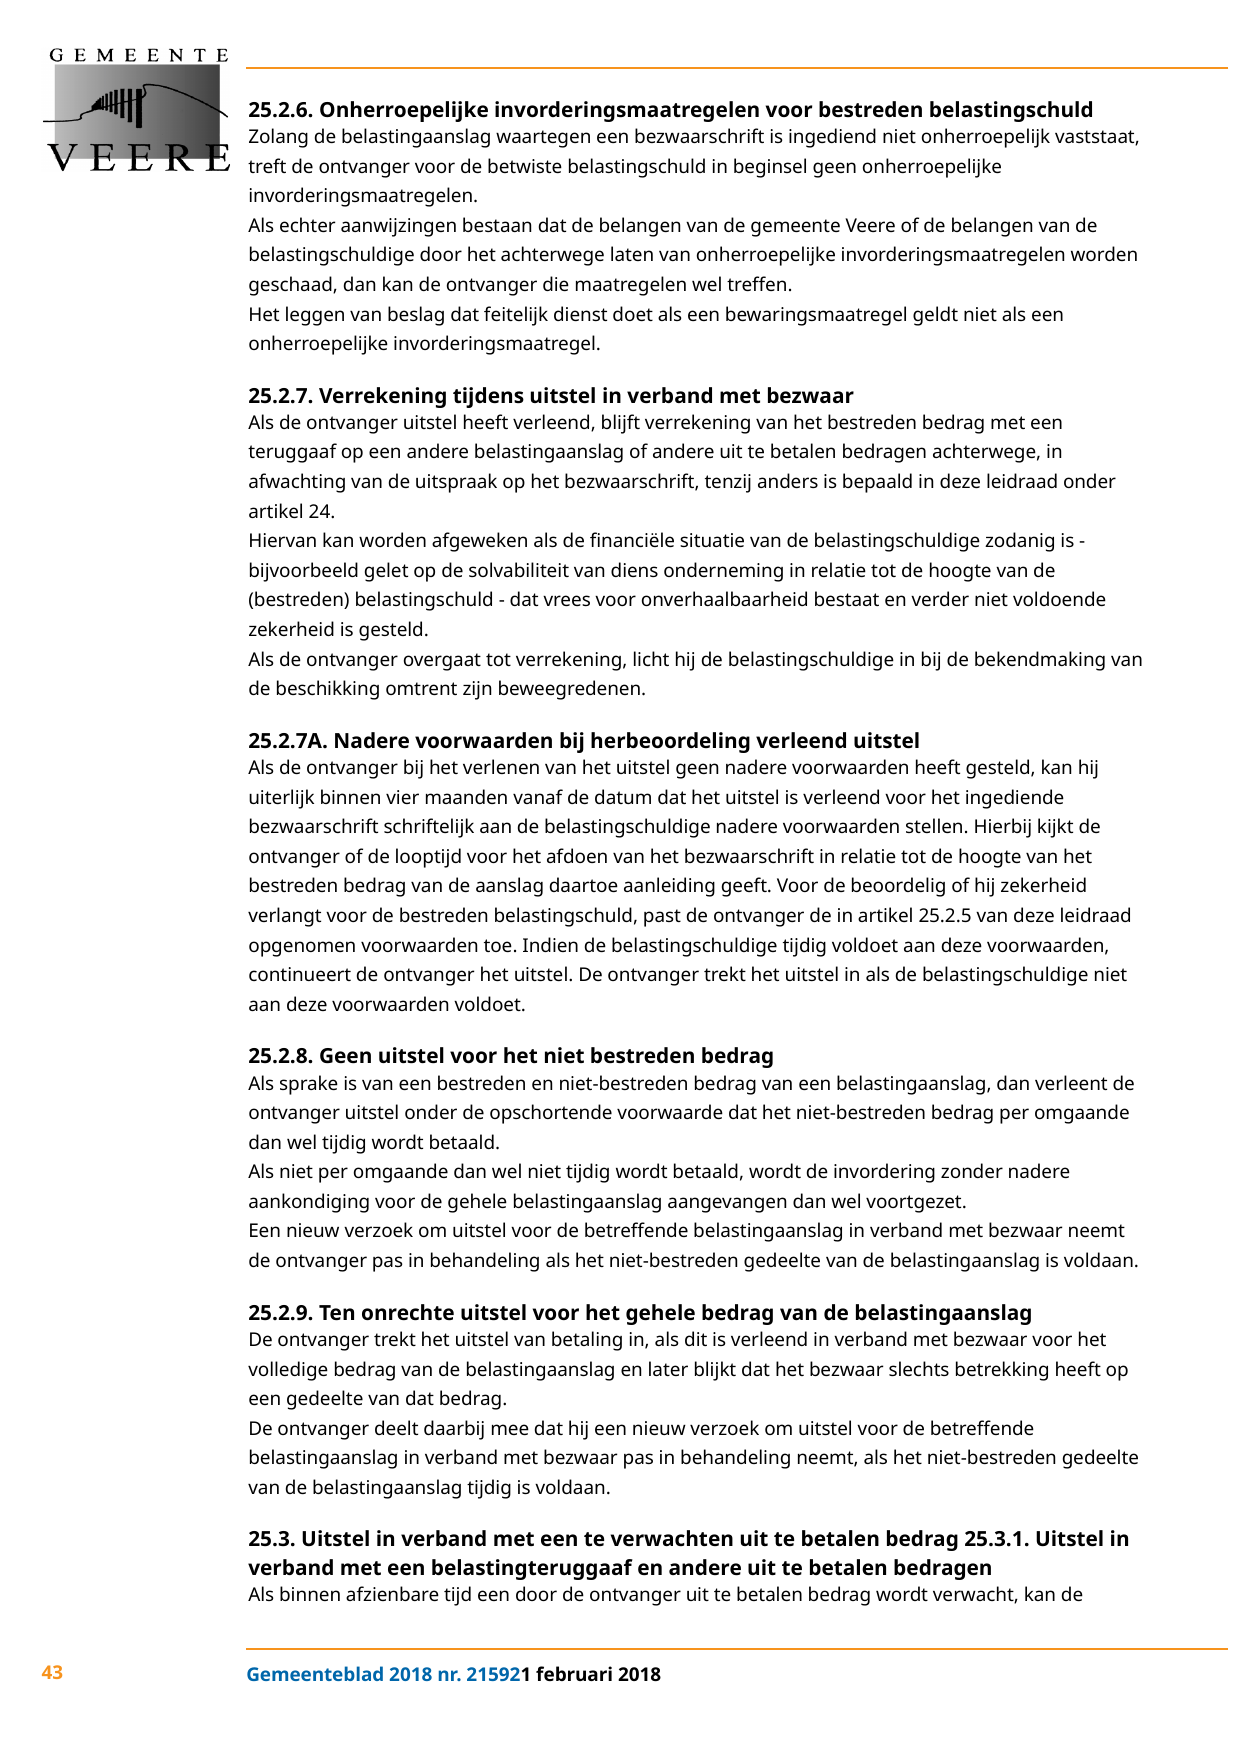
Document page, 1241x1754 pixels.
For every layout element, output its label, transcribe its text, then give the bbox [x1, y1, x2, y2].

text Als de ontvanger bij het verlenen van het uitstel geen nadere voorwaarden heeft gesteld, kan hij uiterlijk binnen vier maanden vanaf de datum dat het uitstel is verleend voor het ingediende bezwaarschrift schriftelijk aan de belastingschuldige nadere voorwaarden stellen. Hierbij kijkt de ontvanger of de looptijd voor het afdoen van het bezwaarschrift in relatie tot de hoogte van het bestreden bedrag van de aanslag daartoe aanleiding geeft. Voor de beoordelig of hij zekerheid verlangt voor de bestreden belastingschuld, past de ontvanger de in artikel 25.2.5 van deze leidraad opgenomen voorwaarden toe. Indien de belastingschuldige tijdig voldoet aan deze voorwaarden, continueert de ontvanger het uitstel. De ontvanger trekt het uitstel in als de belastingschuldige niet aan deze voorwaarden voldoet. [248, 754, 1152, 1017]
text Als echter aanwijzingen bestaan dat de belangen van de gemeente Veere of de belangen van de belastingschuldige door het achterwege laten van onherroepelijke invorderingsmaatregelen worden geschaad, dan kan de ontvanger die maatregelen wel treffen. [248, 212, 1152, 297]
text Als de ontvanger overgaat tot verrekening, licht hij de belastingschuldige in bij de bekendmaking van de beschikking omtrent zijn beweegredenen. [248, 646, 1152, 701]
text Als de ontvanger uitstel heeft verleend, blijft verrekening van het bestreden bedrag met een teruggaaf op een andere belastingaanslag of andere uit te betalen bedragen achterwege, in afwachting van de uitspraak op het bezwaarschrift, tenzij anders is bepaald in deze leidraad onder artikel 24. [248, 409, 1152, 524]
text Hiervan kan worden afgeweken als de financiële situatie van de belastingschuldige zodanig is - bijvoorbeeld gelet op de solvabiliteit van diens onderneming in relatie tot de hoogte van de (bestreden) belastingschuld - dat vrees voor onverhaalbaarheid bestaat en verder niet voldoende zekerheid is gesteld. [248, 527, 1152, 642]
picture [41, 47, 231, 172]
text Als sprake is van een bestreden en niet-bestreden bedrag van een belastingaanslag, dan verleent de ontvanger uitstel onder de opschortende voorwaarde dat het niet-bestreden bedrag per omgaande dan wel tijdig wordt betaald. [248, 1070, 1152, 1155]
text Als niet per omgaande dan wel niet tijdig wordt betaald, wordt de invordering zonder nadere aankondiging voor de gehele belastingaanslag aangevangen dan wel voortgezet. [248, 1158, 1152, 1214]
text 25.2.7. Verrekening tijdens uitstel in verband met bezwaar [248, 381, 1152, 409]
text Een nieuw verzoek om uitstel voor de betreffende belastingaanslag in verband met bezwaar neemt de ontvanger pas in behandeling als het niet-bestreden gedeelte van de belastingaanslag is voldaan. [248, 1218, 1152, 1273]
text Het leggen van beslag dat feitelijk dienst doet als een bewaringsmaatregel geldt niet als een onherroepelijke invorderingsmaatregel. [248, 301, 1152, 356]
text 25.2.9. Ten onrechte uitstel voor het gehele bedrag van de belastingaanslag [248, 1298, 1152, 1326]
text 25.2.8. Geen uitstel voor het niet bestreden bedrag [248, 1041, 1152, 1070]
text 25.2.6. Onherroepelijke invorderingsmaatregelen voor bestreden belastingschuld [248, 95, 1152, 123]
text 25.3. Uitstel in verband met een te verwachten uit te betalen bedrag 25.3.1. Uitstel in verband met een belastingteruggaaf en andere uit te betalen bedragen [248, 1524, 1152, 1581]
text De ontvanger deelt daarbij mee dat hij een nieuw verzoek om uitstel voor de betreffende belastingaanslag in verband met bezwaar pas in behandeling neemt, als het niet-bestreden gedeelte van de belastingaanslag tijdig is voldaan. [248, 1415, 1152, 1500]
text 25.2.7A. Nadere voorwaarden bij herbeoordeling verleend uitstel [248, 726, 1152, 754]
text De ontvanger trekt het uitstel van betaling in, als dit is verleend in verband met bezwaar voor het volledige bedrag van de belastingaanslag en later blijkt dat het bezwaar slechts betrekking heeft op een gedeelte van dat bedrag. [248, 1326, 1152, 1411]
text Als binnen afzienbare tijd een door de ontvanger uit te betalen bedrag wordt verwacht, kan de [248, 1581, 1152, 1607]
text Zolang de belastingaanslag waartegen een bezwaarschrift is ingediend niet onherroepelijk vaststaat, treft de ontvanger voor de betwiste belastingschuld in beginsel geen onherroepelijke invorderingsmaatregelen. [248, 123, 1152, 208]
